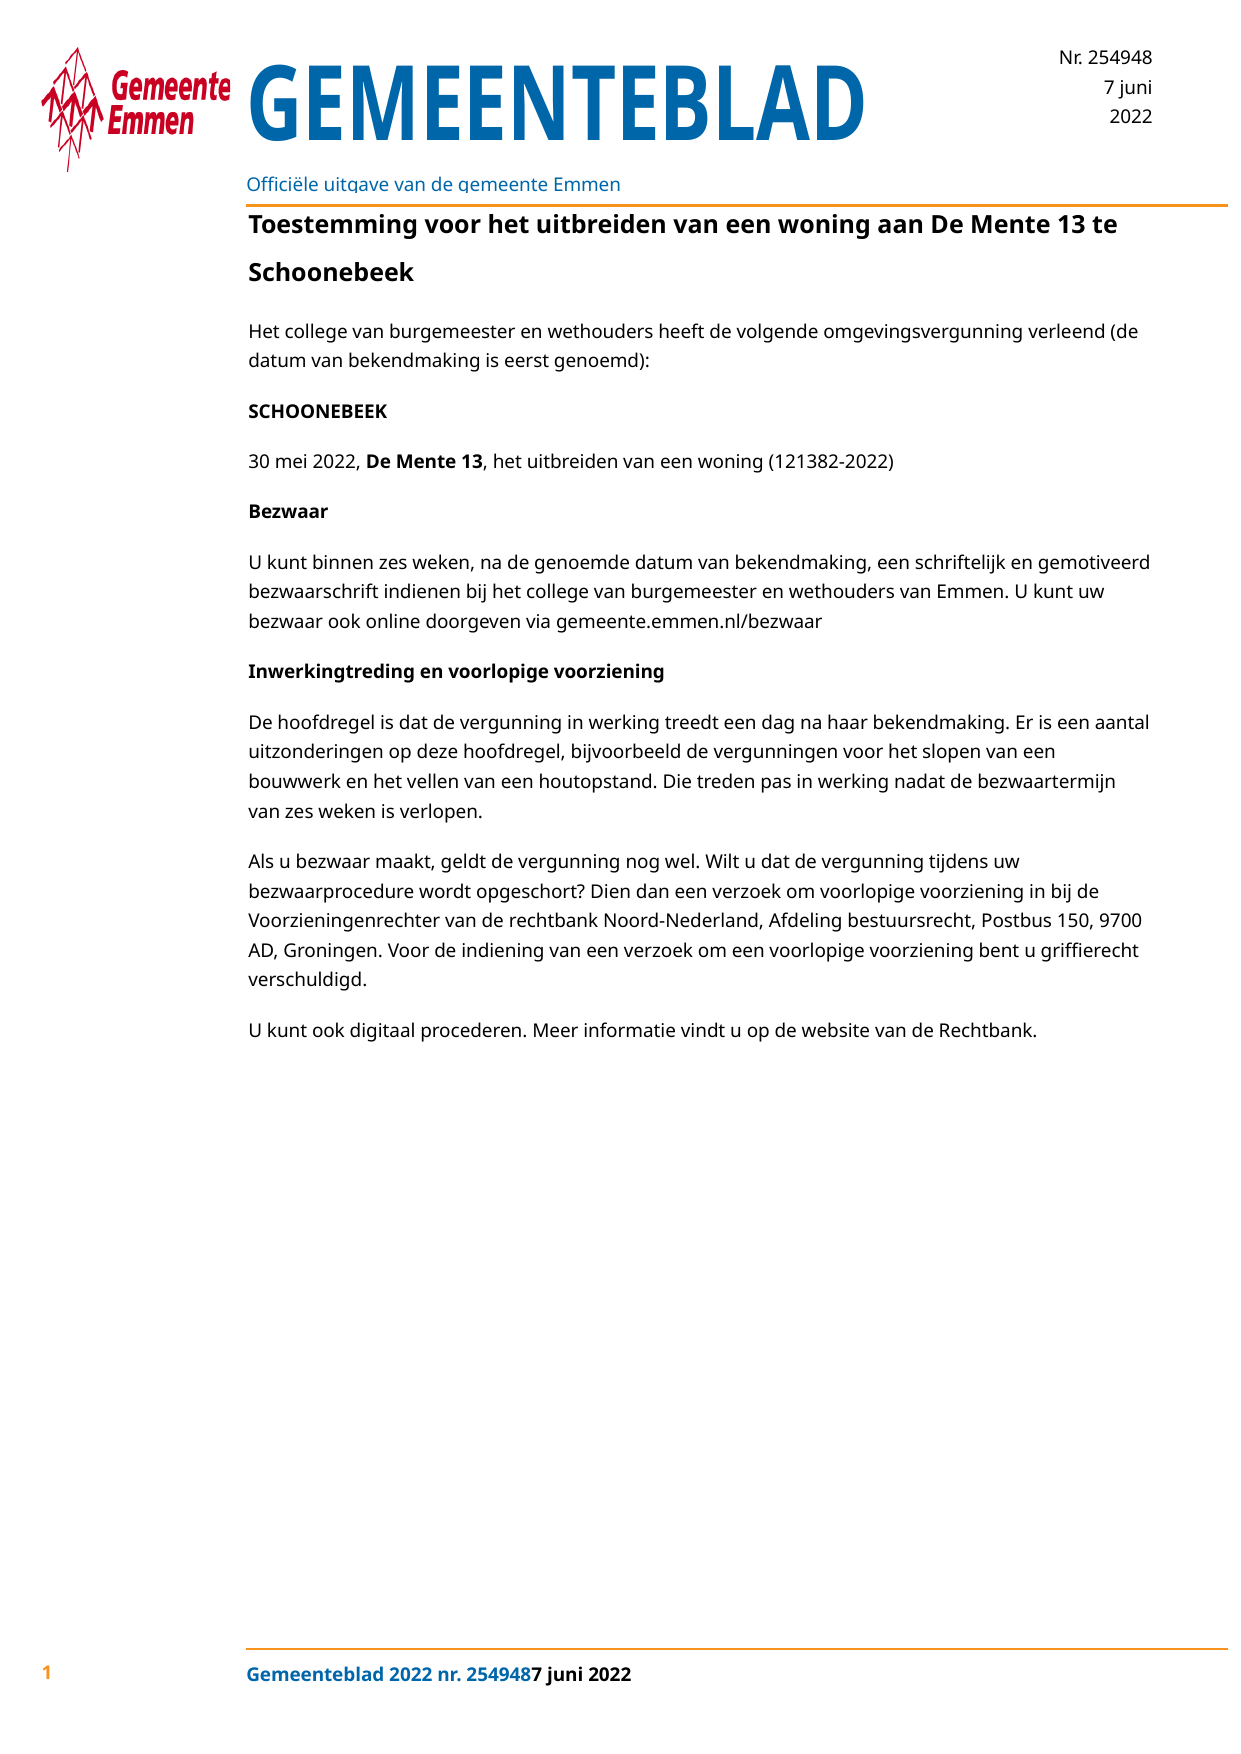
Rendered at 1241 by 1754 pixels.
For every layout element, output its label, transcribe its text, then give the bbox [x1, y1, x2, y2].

text Het college van burgemeester en wethouders heeft de volgende omgevingsvergunning verleend (de datum van bekendmaking is eerst genoemd): [248, 318, 1152, 373]
text Inwerkingtreding en voorlopige voorziening [248, 659, 1152, 684]
text Als u bezwaar maakt, geldt de vergunning nog wel. Wilt u dat de vergunning tijdens uw bezwaarprocedure wordt opgeschort? Dien dan een verzoek om voorlopige voorziening in bij de Voorzieningenrechter van de rechtbank Noord-Nederland, Afdeling bestuursrecht, Postbus 150, 9700 AD, Groningen. Voor de indiening van een verzoek om een voorlopige voorziening bent u griffierecht verschuldigd. [248, 848, 1152, 992]
text Bezwaar [248, 499, 1152, 524]
text De hoofdregel is dat de vergunning in werking treedt een dag na haar bekendmaking. Er is een aantal uitzonderingen op deze hoofdregel, bijvoorbeeld de vergunningen voor het slopen van een bouwwerk en het vellen van een houtopstand. Die treden pas in werking nadat de bezwaartermijn van zes weken is verlopen. [248, 709, 1152, 824]
text SCHOONEBEEK [248, 398, 1152, 424]
text Toestemming voor het uitbreiden van een woning aan De Mente 13 te Schoonebeek [248, 207, 1152, 288]
picture [41, 47, 231, 172]
text U kunt binnen zes weken, na de genoemde datum van bekendmaking, een schriftelijk en gemotiveerd bezwaarschrift indienen bij het college van burgemeester en wethouders van Emmen. U kunt uw bezwaar ook online doorgeven via gemeente.emmen.nl/bezwaar [248, 549, 1152, 634]
text U kunt ook digitaal procederen. Meer informatie vindt u op de website van de Rechtbank. [248, 1017, 1152, 1043]
text 30 mei 2022, De Mente 13, het uitbreiden van een woning (121382-2022) [248, 448, 1152, 474]
